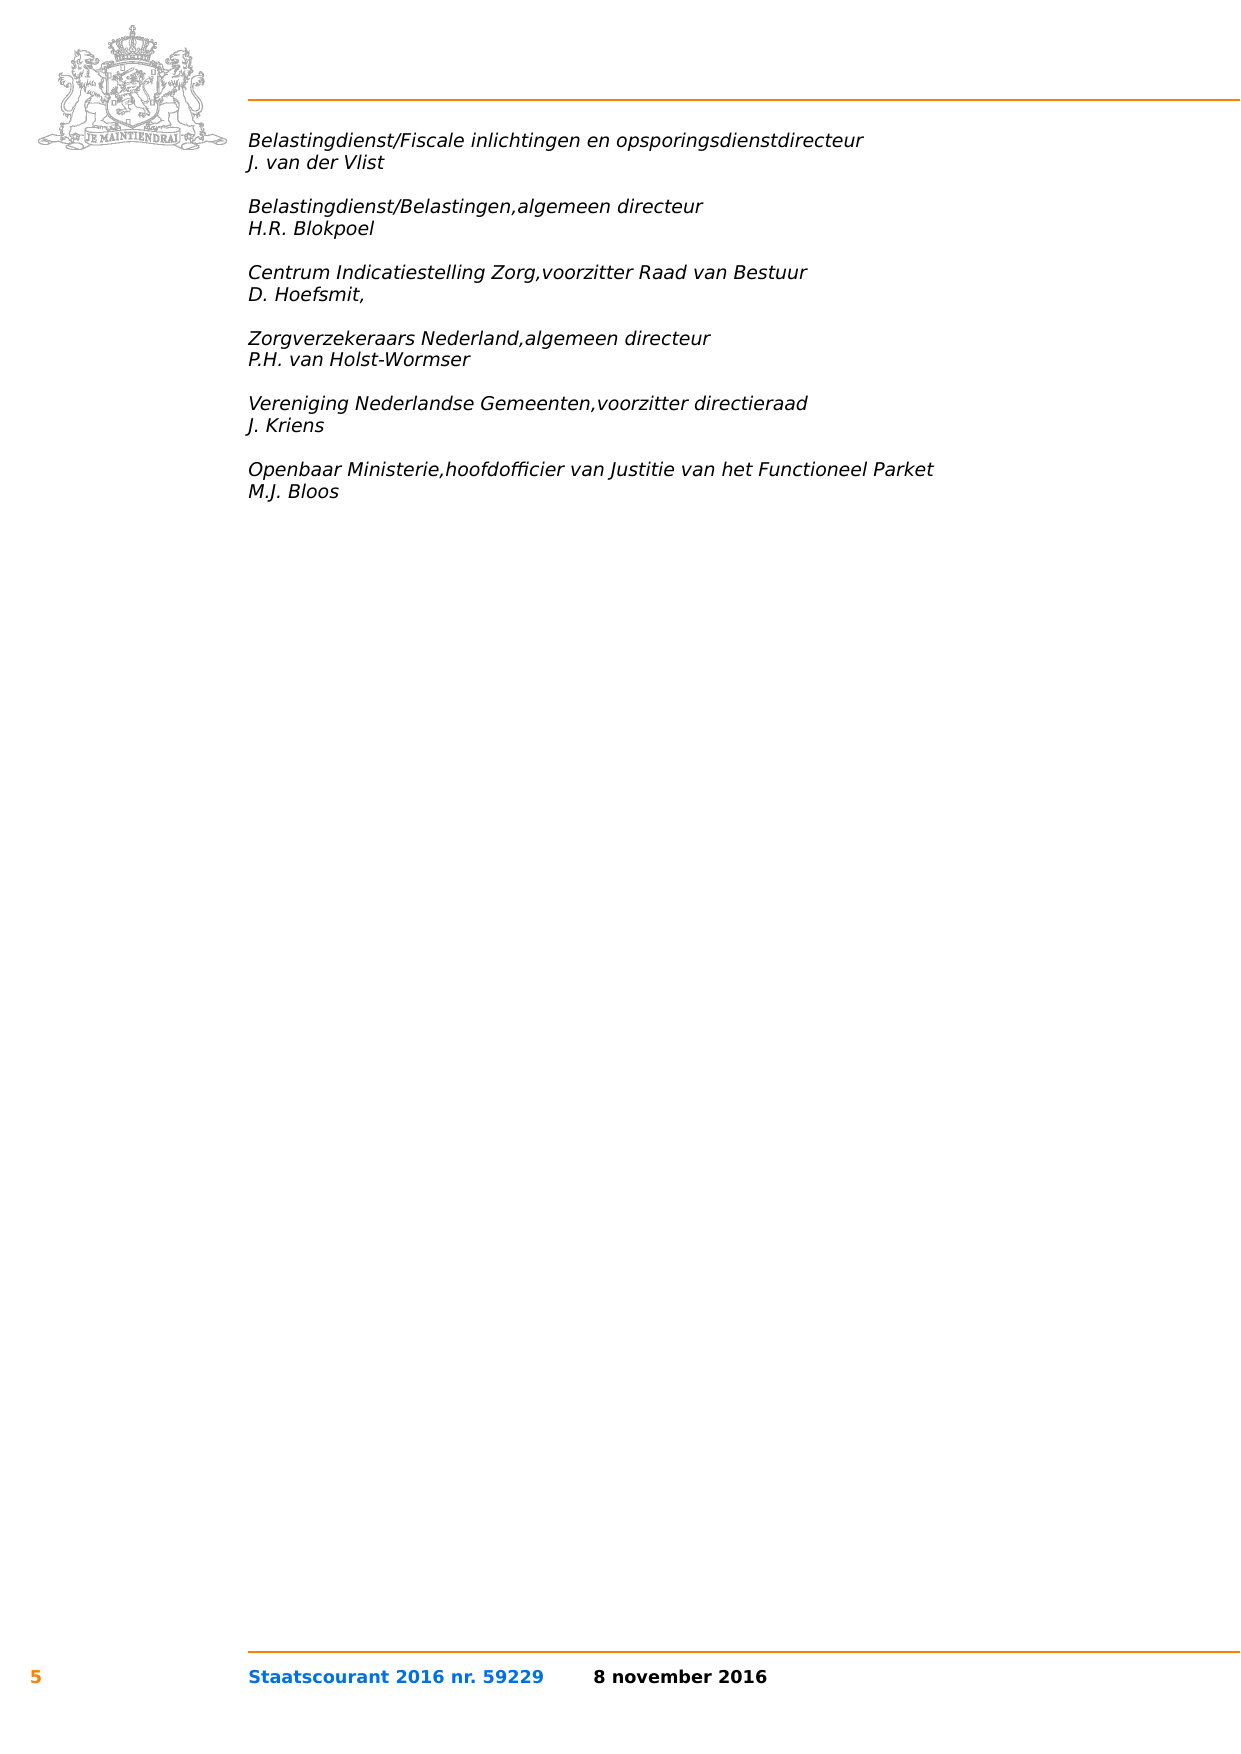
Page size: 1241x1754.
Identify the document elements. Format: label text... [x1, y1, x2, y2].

text Belastingdienst/Belastingen,algemeen directeur H.R. Blokpoel [248, 196, 1163, 240]
text Vereniging Nederlandse Gemeenten,voorzitter directieraad J. Kriens [248, 393, 1163, 437]
picture [38, 25, 227, 150]
text Centrum Indicatiestelling Zorg,voorzitter Raad van Bestuur D. Hoefsmit, [248, 262, 1163, 306]
text Belastingdienst/Fiscale inlichtingen en opsporingsdienstdirecteur J. van der Vlist [248, 130, 1163, 174]
text Zorgverzekeraars Nederland,algemeen directeur P.H. van Holst-Wormser [248, 327, 1163, 371]
text Openbaar Ministerie,hoofdofficier van Justitie van het Functioneel Parket M.J. Bloos [248, 459, 1163, 503]
